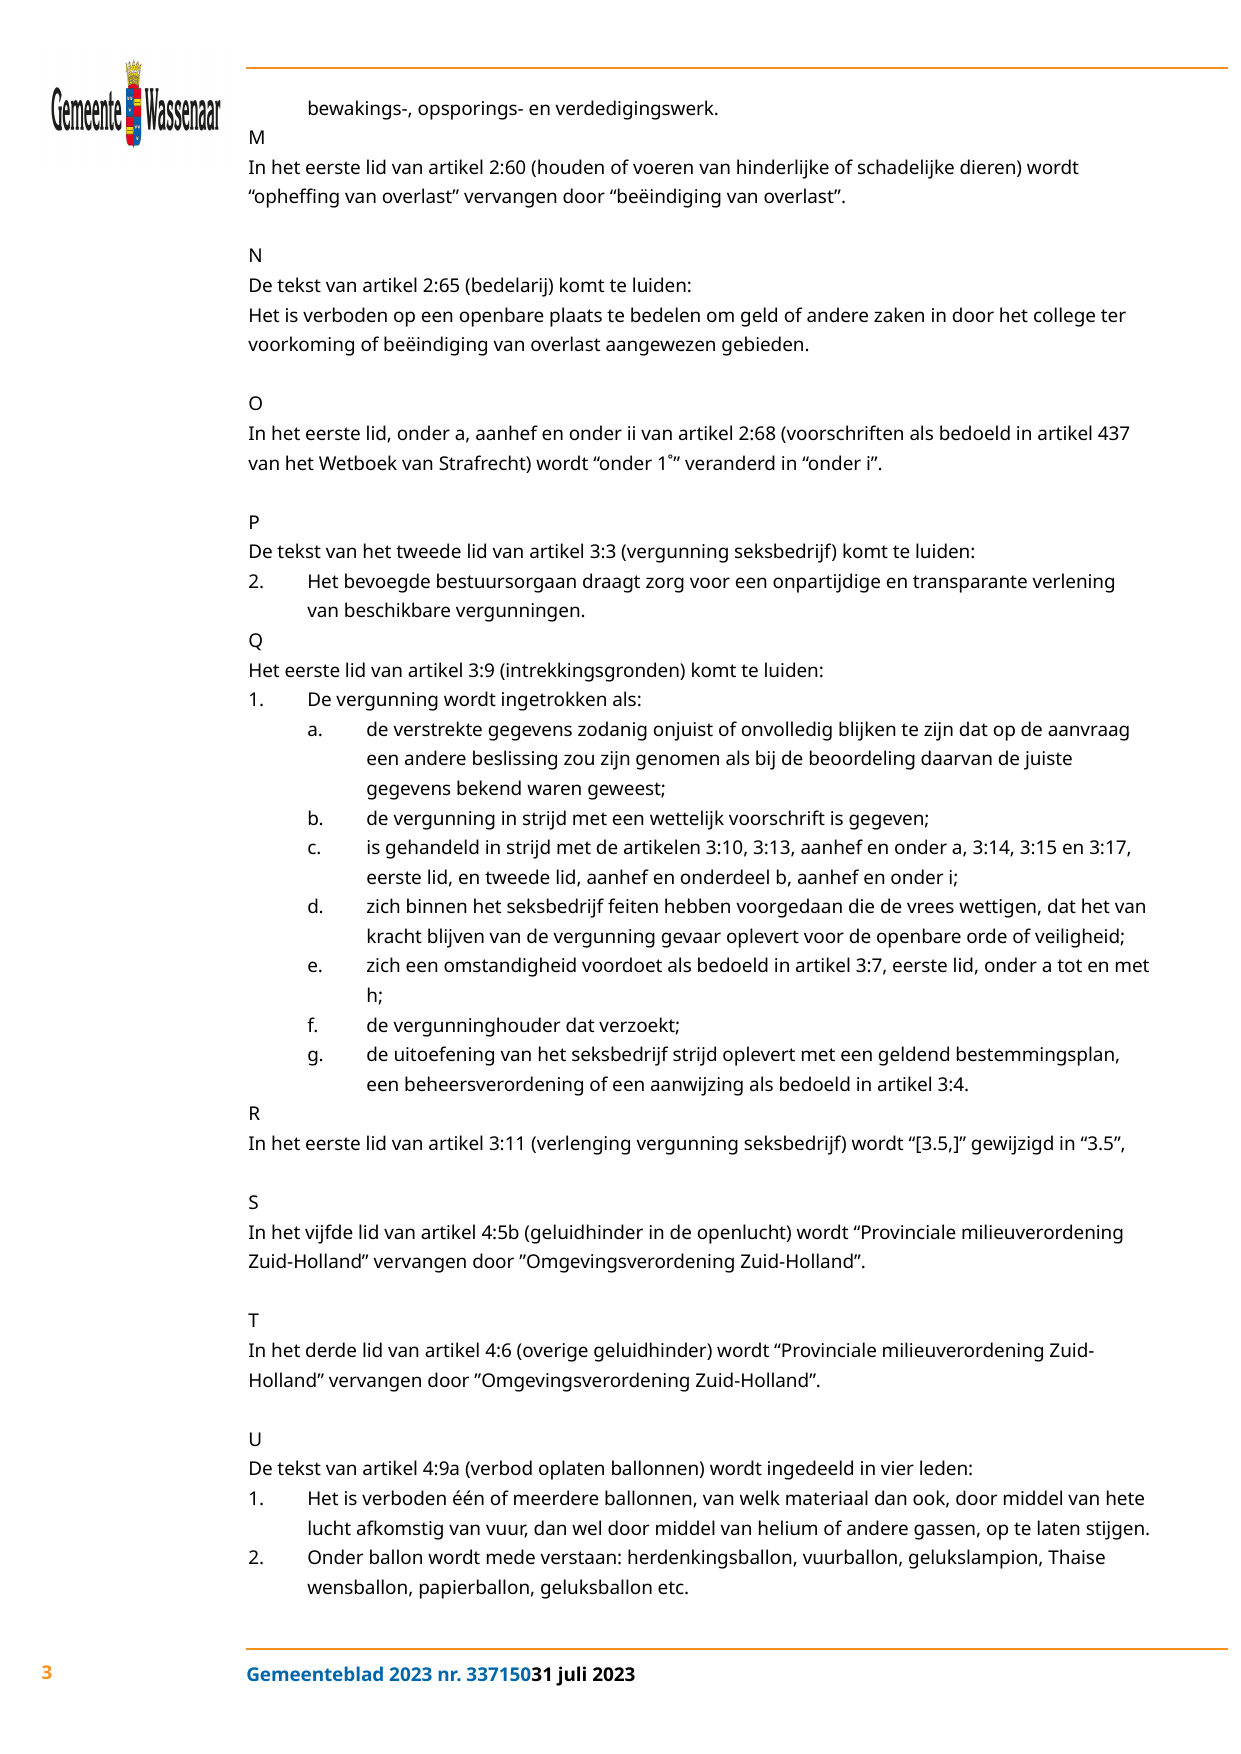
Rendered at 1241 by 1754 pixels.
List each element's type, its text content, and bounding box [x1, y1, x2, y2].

text De tekst van artikel 2:65 (bedelarij) komt te luiden: [248, 272, 1152, 298]
list de vergunninghouder dat verzoekt; [307, 1012, 1152, 1038]
picture [41, 47, 231, 172]
text M [248, 124, 1152, 150]
list de verstrekte gegevens zodanig onjuist of onvolledig blijken te zijn dat op de aanvraag een andere beslissing zou zijn genomen als bij de beoordeling daarvan de juiste gegevens bekend waren geweest; [307, 716, 1152, 801]
text T [248, 1308, 1152, 1333]
text Het is verboden op een openbare plaats te bedelen om geld of andere zaken in door het college ter voorkoming of beëindiging van overlast aangewezen gebieden. [248, 302, 1152, 357]
text In het eerste lid van artikel 3:11 (verlenging vergunning seksbedrijf) wordt “[3.5,]” gewijzigd in “3.5”, [248, 1130, 1152, 1156]
list zich een omstandigheid voordoet als bedoeld in artikel 3:7, eerste lid, onder a tot en met h; [307, 953, 1152, 1008]
text In het eerste lid van artikel 2:60 (houden of voeren van hinderlijke of schadelijke dieren) wordt “opheffing van overlast” vervangen door “beëindiging van overlast”. [248, 154, 1152, 209]
text De tekst van het tweede lid van artikel 3:3 (vergunning seksbedrijf) komt te luiden: [248, 538, 1152, 564]
text U [248, 1426, 1152, 1452]
text In het vijfde lid van artikel 4:5b (geluidhinder in de openlucht) wordt “Provinciale milieuverordening Zuid-Holland” vervangen door ”Omgevingsverordening Zuid-Holland”. [248, 1219, 1152, 1274]
text P [248, 509, 1152, 535]
list Het is verboden één of meerdere ballonnen, van welk materiaal dan ook, door middel van hete lucht afkomstig van vuur, dan wel door middel van helium of andere gassen, op te laten stijgen. [248, 1485, 1152, 1541]
list de vergunning in strijd met een wettelijk voorschrift is gegeven; [307, 805, 1152, 831]
text O [248, 391, 1152, 416]
text Het eerste lid van artikel 3:9 (intrekkingsgronden) komt te luiden: [248, 657, 1152, 683]
list is gehandeld in strijd met de artikelen 3:10, 3:13, aanhef en onder a, 3:14, 3:15 en 3:17, eerste lid, en tweede lid, aanhef en onderdeel b, aanhef en onder i; [307, 834, 1152, 890]
list Het bevoegde bestuursorgaan draagt zorg voor een onpartijdige en transparante verlening van beschikbare vergunningen. [248, 568, 1152, 623]
list zich binnen het seksbedrijf feiten hebben voorgedaan die de vrees wettigen, dat het van kracht blijven van de vergunning gevaar oplevert voor de openbare orde of veiligheid; [307, 893, 1152, 949]
text S [248, 1189, 1152, 1215]
text In het derde lid van artikel 4:6 (overige geluidhinder) wordt “Provinciale milieuverordening Zuid-Holland” vervangen door ”Omgevingsverordening Zuid-Holland”. [248, 1337, 1152, 1393]
text In het eerste lid, onder a, aanhef en onder ii van artikel 2:68 (voorschriften als bedoeld in artikel 437 van het Wetboek van Strafrecht) wordt “onder 1˚” veranderd in “onder i”. [248, 420, 1152, 476]
list bewakings-, opsporings- en verdedigingswerk. [248, 95, 1152, 121]
text N [248, 243, 1152, 268]
list De vergunning wordt ingetrokken als: [248, 686, 1152, 712]
list de uitoefening van het seksbedrijf strijd oplevert met een geldend bestemmingsplan, een beheersverordening of een aanwijzing als bedoeld in artikel 3:4. [307, 1041, 1152, 1097]
list Onder ballon wordt mede verstaan: herdenkingsballon, vuurballon, gelukslampion, Thaise wensballon, papierballon, geluksballon etc. [248, 1544, 1152, 1600]
text Q [248, 627, 1152, 653]
text R [248, 1101, 1152, 1126]
text De tekst van artikel 4:9a (verbod oplaten ballonnen) wordt ingedeeld in vier leden: [248, 1456, 1152, 1481]
